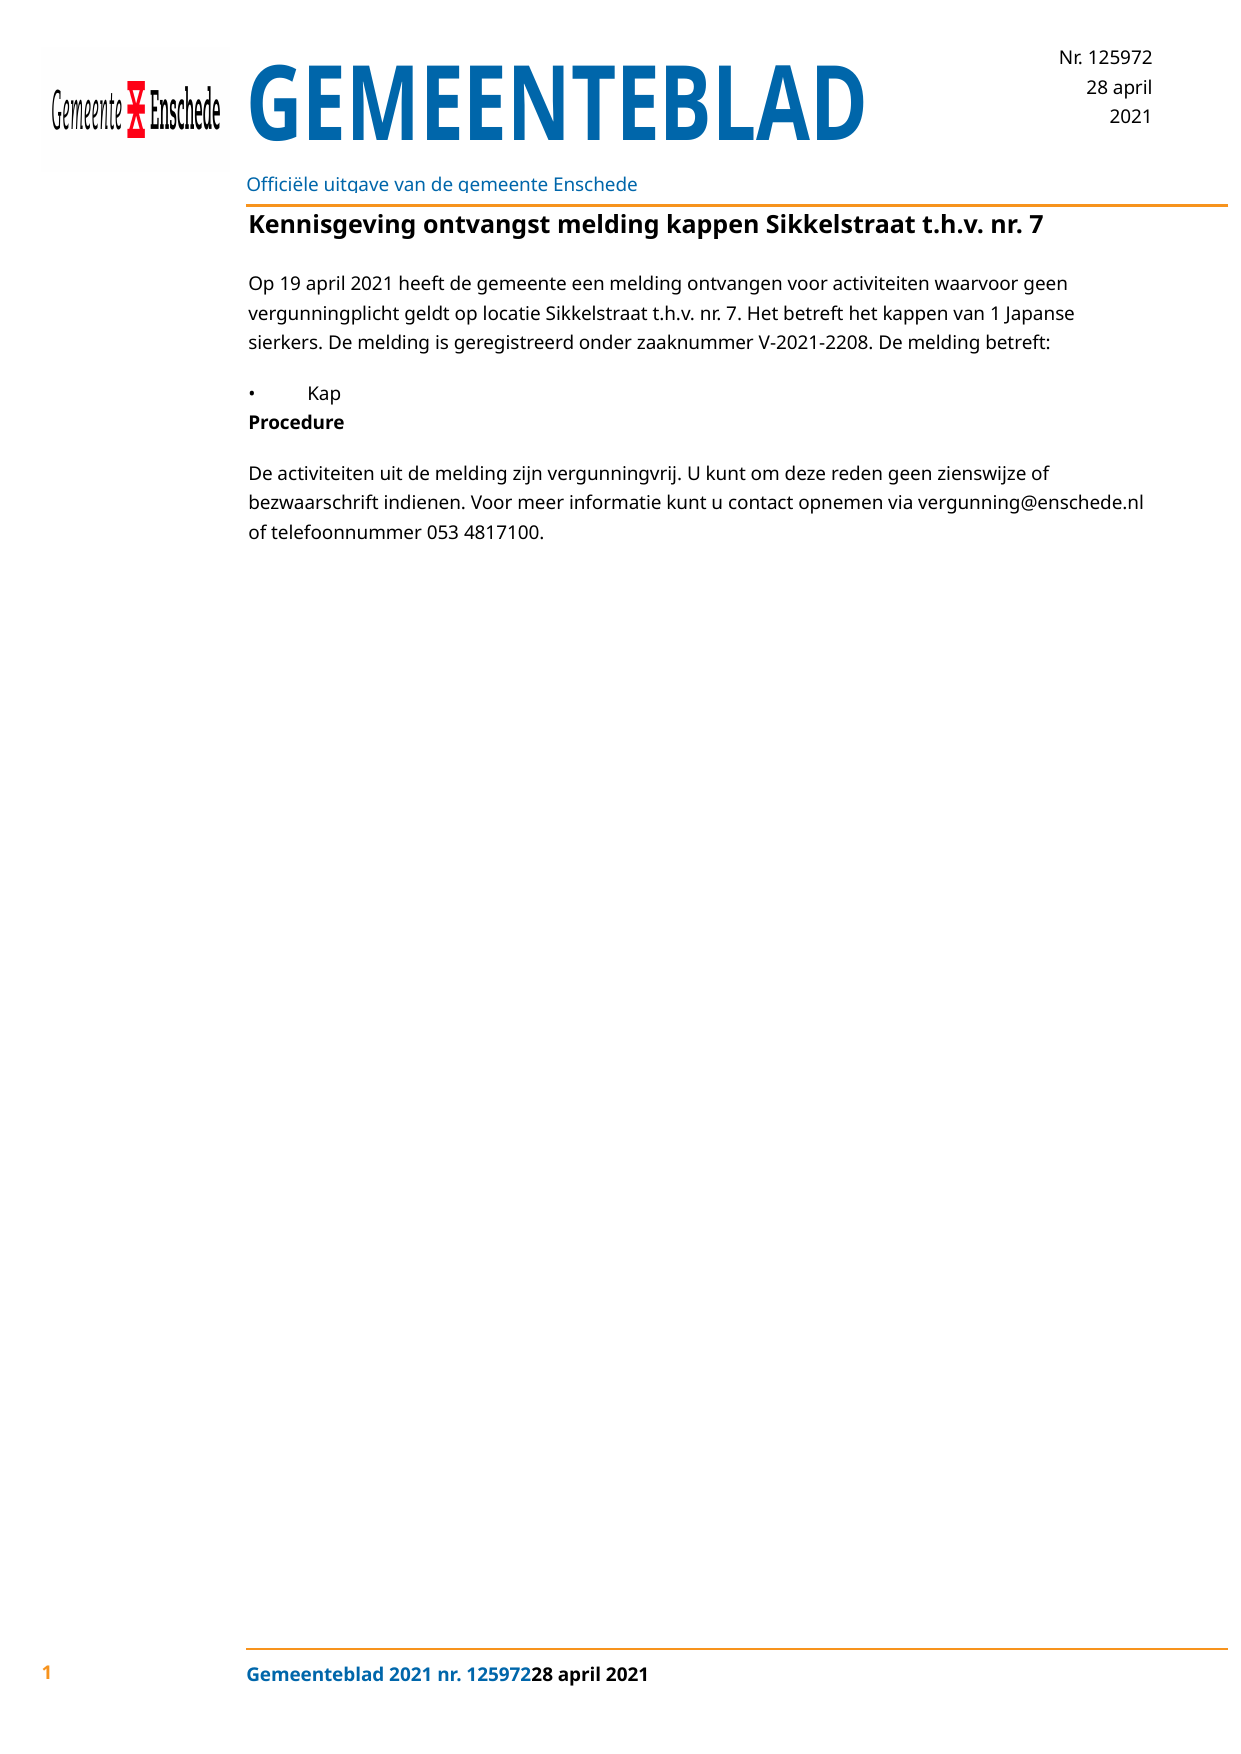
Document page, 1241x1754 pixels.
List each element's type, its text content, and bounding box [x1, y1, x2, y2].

text Op 19 april 2021 heeft de gemeente een melding ontvangen voor activiteiten waarvoor geen vergunningplicht geldt op locatie Sikkelstraat t.h.v. nr. 7. Het betreft het kappen van 1 Japanse sierkers. De melding is geregistreerd onder zaaknummer V-2021-2208. De melding betreft: [248, 270, 1152, 355]
list Kap [248, 380, 1152, 406]
text De activiteiten uit de melding zijn vergunningvrij. U kunt om deze reden geen zienswijze of bezwaarschrift indienen. Voor meer informatie kunt u contact opnemen via vergunning@enschede.nl of telefoonnummer 053 4817100. [248, 460, 1152, 545]
text Procedure [248, 409, 1152, 435]
text Kennisgeving ontvangst melding kappen Sikkelstraat t.h.v. nr. 7 [248, 207, 1152, 241]
picture [41, 47, 231, 172]
